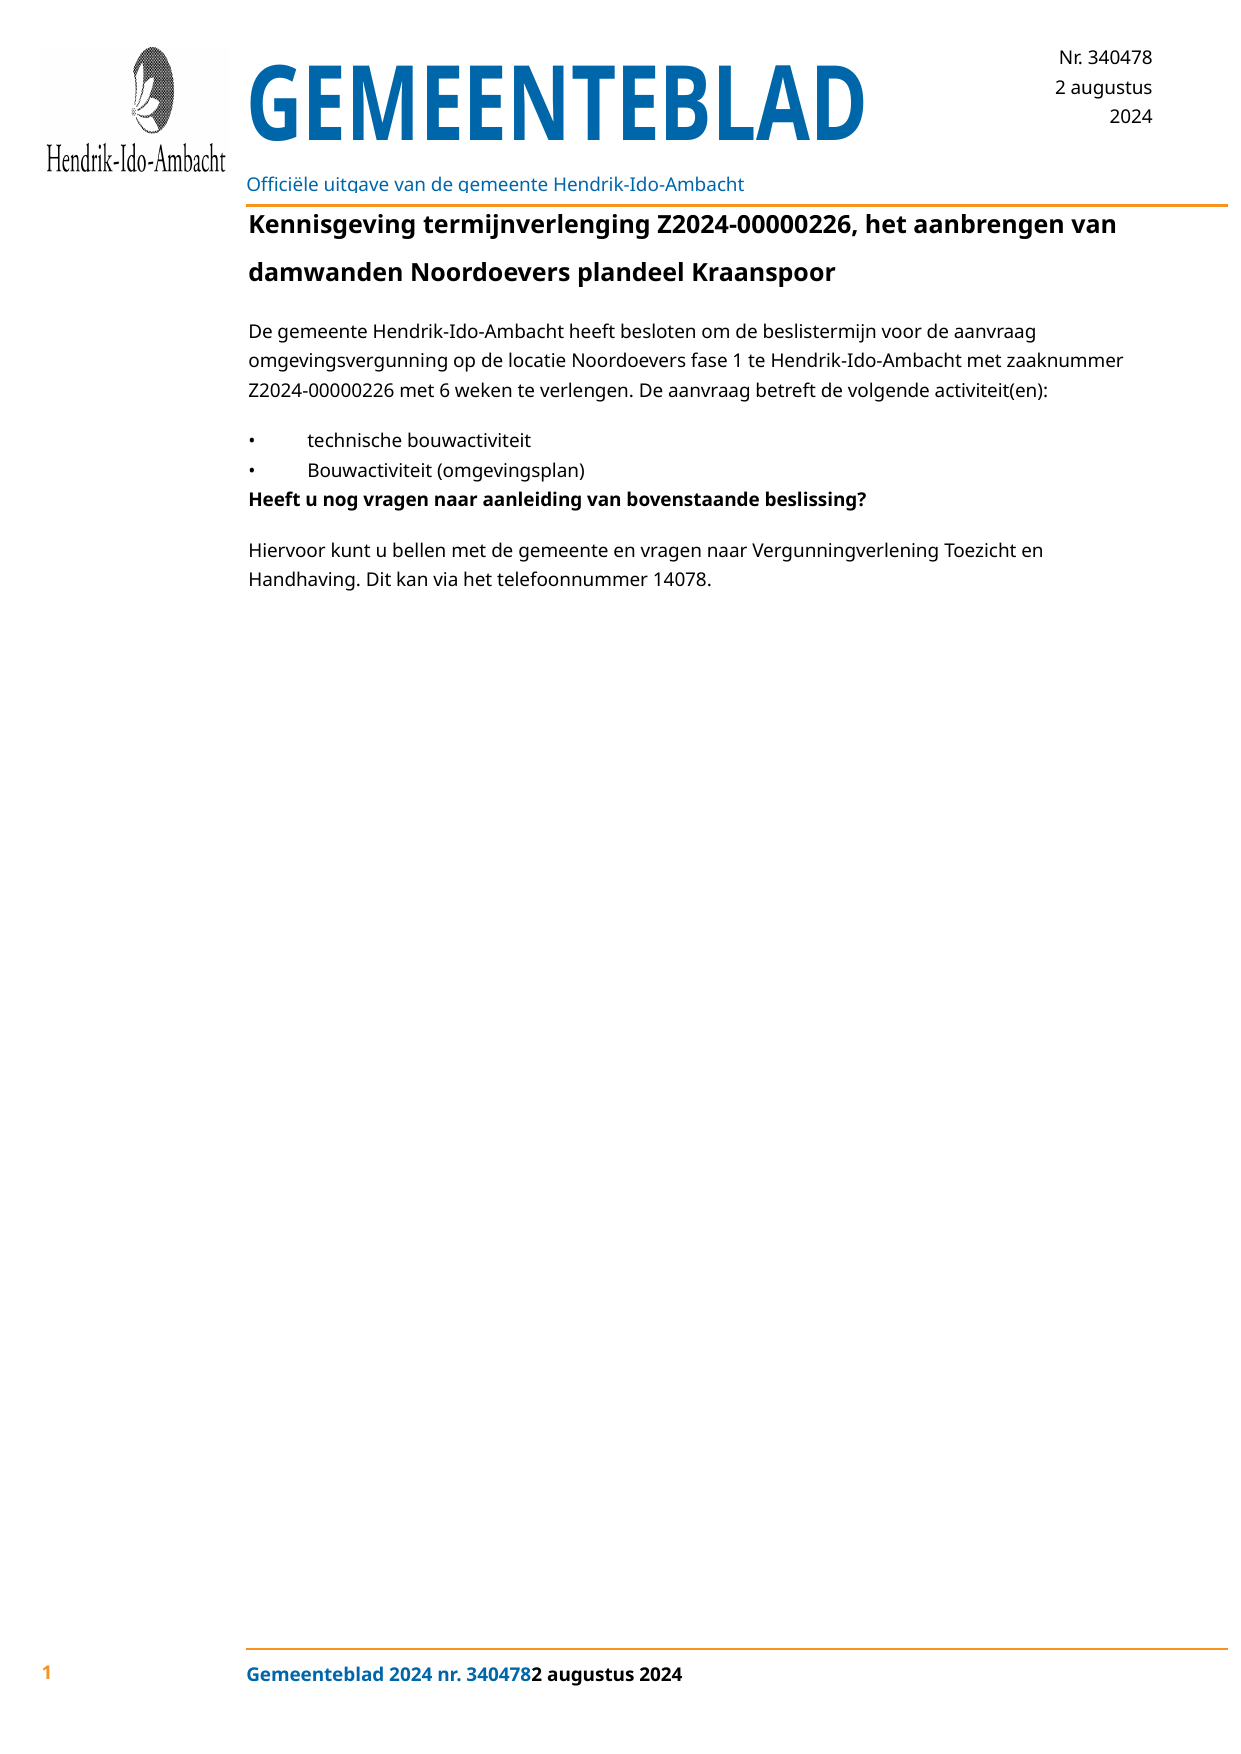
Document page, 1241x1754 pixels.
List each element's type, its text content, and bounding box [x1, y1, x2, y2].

text Heeft u nog vragen naar aanleiding van bovenstaande beslissing? [248, 487, 1152, 512]
text Kennisgeving termijnverlenging Z2024-00000226, het aanbrengen van damwanden Noordoevers plandeel Kraanspoor [248, 207, 1152, 288]
picture [41, 47, 231, 172]
list technische bouwactiviteit [248, 427, 1152, 453]
list Bouwactiviteit (omgevingsplan) [248, 457, 1152, 483]
text Hiervoor kunt u bellen met de gemeente en vragen naar Vergunningverlening Toezicht en Handhaving. Dit kan via het telefoonnummer 14078. [248, 537, 1152, 592]
text De gemeente Hendrik-Ido-Ambacht heeft besloten om de beslistermijn voor de aanvraag omgevingsvergunning op de locatie Noordoevers fase 1 te Hendrik-Ido-Ambacht met zaaknummer Z2024-00000226 met 6 weken te verlengen. De aanvraag betreft de volgende activiteit(en): [248, 318, 1152, 403]
